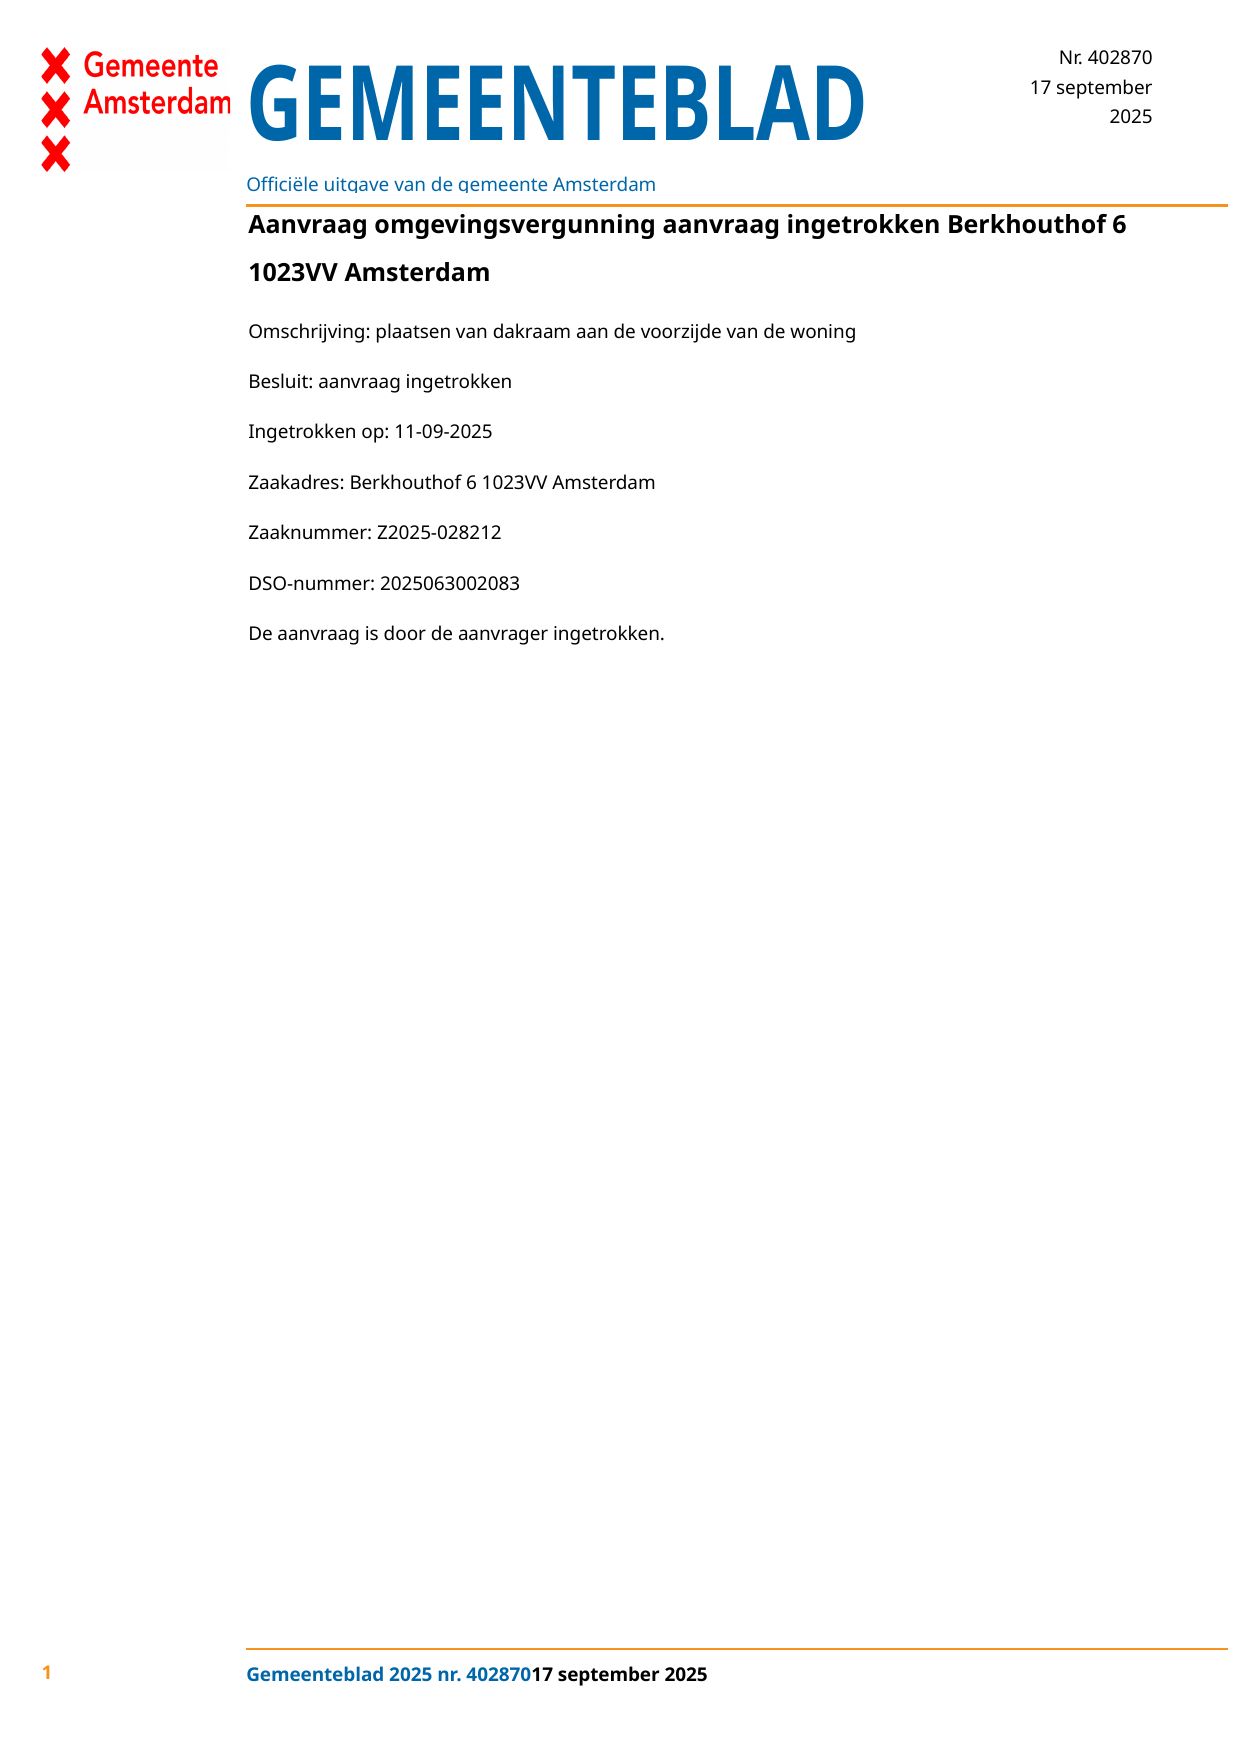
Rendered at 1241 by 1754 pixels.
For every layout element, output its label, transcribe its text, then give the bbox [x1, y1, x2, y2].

text Aanvraag omgevingsvergunning aanvraag ingetrokken Berkhouthof 6 1023VV Amsterdam [248, 207, 1152, 288]
text Ingetrokken op: 11-09-2025 [248, 419, 1152, 444]
text Zaaknummer: Z2025-028212 [248, 519, 1152, 545]
text Omschrijving: plaatsen van dakraam aan de voorzijde van de woning [248, 318, 1152, 344]
text DSO-nummer: 2025063002083 [248, 570, 1152, 596]
text Besluit: aanvraag ingetrokken [248, 368, 1152, 394]
text Zaakadres: Berkhouthof 6 1023VV Amsterdam [248, 469, 1152, 495]
text De aanvraag is door de aanvrager ingetrokken. [248, 620, 1152, 646]
picture [41, 47, 231, 172]
